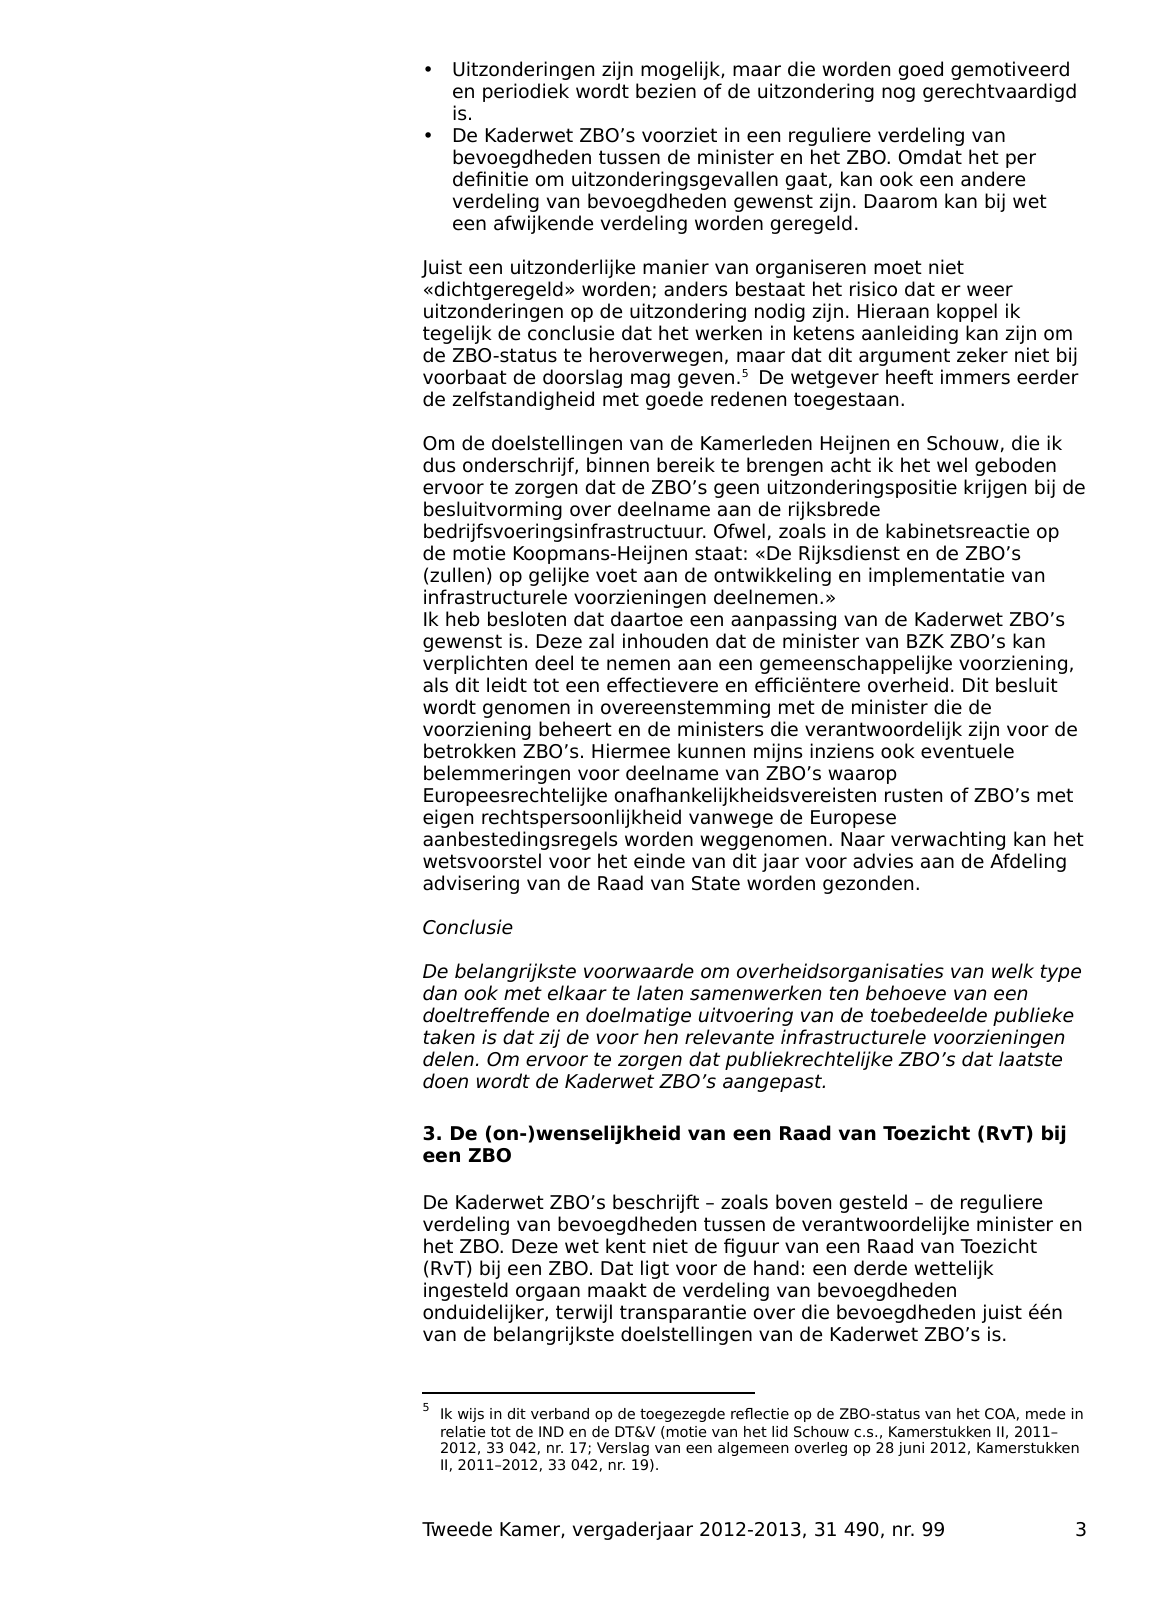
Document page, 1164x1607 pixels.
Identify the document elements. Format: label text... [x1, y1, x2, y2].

text De Kaderwet ZBO’s beschrijft – zoals boven gesteld – de reguliere verdeling van bevoegdheden tussen de verantwoordelijke minister en het ZBO. Deze wet kent niet de figuur van een Raad van Toezicht (RvT) bij een ZBO. Dat ligt voor de hand: een derde wettelijk ingesteld orgaan maakt de verdeling van bevoegdheden onduidelijker, terwijl transparantie over die bevoegdheden juist één van de belangrijkste doelstellingen van de Kaderwet ZBO’s is. [422, 1192, 1087, 1346]
text • De Kaderwet ZBO’s voorziet in een reguliere verdeling van bevoegdheden tussen de minister en het ZBO. Omdat het per definitie om uitzonderingsgevallen gaat, kan ook een andere verdeling van bevoegdheden gewenst zijn. Daarom kan bij wet een afwijkende verdeling worden geregeld. [422, 125, 1087, 235]
text Ik heb besloten dat daartoe een aanpassing van de Kaderwet ZBO’s gewenst is. Deze zal inhouden dat de minister van BZK ZBO’s kan verplichten deel te nemen aan een gemeenschappelijke voorziening, als dit leidt tot een effectievere en efficiëntere overheid. Dit besluit wordt genomen in overeenstemming met de minister die de voorziening beheert en de ministers die verantwoordelijk zijn voor de betrokken ZBO’s. Hiermee kunnen mijns inziens ook eventuele belemmeringen voor deelname van ZBO’s waarop Europeesrechtelijke onafhankelijkheidsvereisten rusten of ZBO’s met eigen rechtspersoonlijkheid vanwege de Europese aanbestedingsregels worden weggenomen. Naar verwachting kan het wetsvoorstel voor het einde van dit jaar voor advies aan de Afdeling advisering van de Raad van State worden gezonden. [422, 609, 1087, 895]
text Om de doelstellingen van de Kamerleden Heijnen en Schouw, die ik dus onderschrijf, binnen bereik te brengen acht ik het wel geboden ervoor te zorgen dat de ZBO’s geen uitzonderingspositie krijgen bij de besluitvorming over deelname aan de rijksbrede bedrijfsvoeringsinfrastructuur. Ofwel, zoals in de kabinetsreactie op de motie Koopmans-Heijnen staat: «De Rijksdienst en de ZBO’s (zullen) op gelijke voet aan de ontwikkeling en implementatie van infrastructurele voorzieningen deelnemen.» [422, 433, 1087, 609]
text • Uitzonderingen zijn mogelijk, maar die worden goed gemotiveerd en periodiek wordt bezien of de uitzondering nog gerechtvaardigd is. [422, 59, 1087, 125]
subtitle 3. De (on-)wenselijkheid van een Raad van Toezicht (RvT) bij een ZBO [422, 1123, 1087, 1167]
subtitle Conclusie [422, 917, 1087, 939]
text De belangrijkste voorwaarde om overheidsorganisaties van welk type dan ook met elkaar te laten samenwerken ten behoeve van een doeltreffende en doelmatige uitvoering van de toebedeelde publieke taken is dat zij de voor hen relevante infrastructurele voorzieningen delen. Om ervoor te zorgen dat publiekrechtelijke ZBO’s dat laatste doen wordt de Kaderwet ZBO’s aangepast. [422, 961, 1087, 1093]
text Ik wijs in dit verband op de toegezegde reflectie op de ZBO-status van het COA, mede in relatie tot de IND en de DT&V (motie van het lid Schouw c.s., Kamerstukken II, 2011–2012, 33 042, nr. 17; Verslag van een algemeen overleg op 28 juni 2012, Kamerstukken II, 2011–2012, 33 042, nr. 19). [422, 1402, 1087, 1474]
text Juist een uitzonderlijke manier van organiseren moet niet «dichtgeregeld» worden; anders bestaat het risico dat er weer uitzonderingen op de uitzondering nodig zijn. Hieraan koppel ik tegelijk de conclusie dat het werken in ketens aanleiding kan zijn om de ZBO-status te heroverwegen, maar dat dit argument zeker niet bij voorbaat de doorslag mag geven. De wetgever heeft immers eerder de zelfstandigheid met goede redenen toegestaan. [422, 257, 1087, 411]
